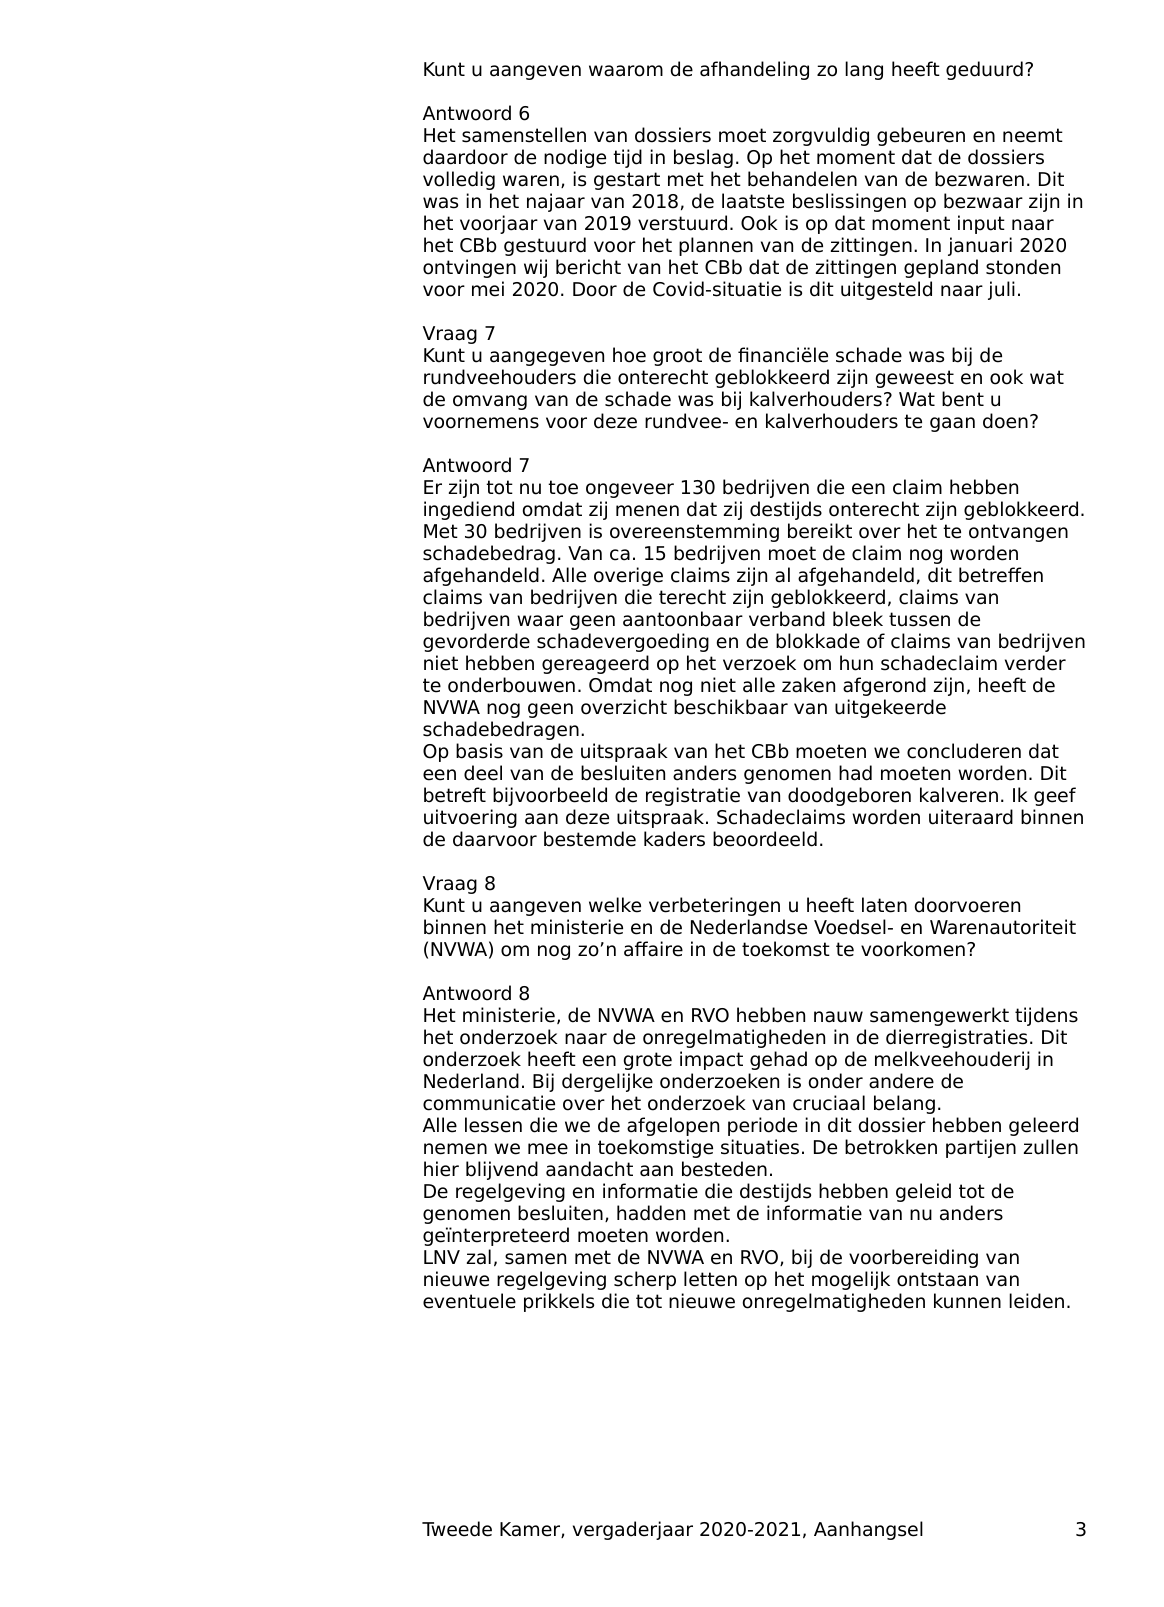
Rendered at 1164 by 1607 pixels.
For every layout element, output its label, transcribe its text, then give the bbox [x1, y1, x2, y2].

text Het samenstellen van dossiers moet zorgvuldig gebeuren en neemt daardoor de nodige tijd in beslag. Op het moment dat de dossiers volledig waren, is gestart met het behandelen van de bezwaren. Dit was in het najaar van 2018, de laatste beslissingen op bezwaar zijn in het voorjaar van 2019 verstuurd. Ook is op dat moment input naar het CBb gestuurd voor het plannen van de zittingen. In januari 2020 ontvingen wij bericht van het CBb dat de zittingen gepland stonden voor mei 2020. Door de Covid-situatie is dit uitgesteld naar juli. [422, 125, 1087, 301]
text Het ministerie, de NVWA en RVO hebben nauw samengewerkt tijdens het onderzoek naar de onregelmatigheden in de dierregistraties. Dit onderzoek heeft een grote impact gehad op de melkveehouderij in Nederland. Bij dergelijke onderzoeken is onder andere de communicatie over het onderzoek van cruciaal belang. [422, 1005, 1087, 1115]
text Vraag 7 [422, 323, 1087, 345]
text Vraag 8 [422, 873, 1087, 895]
text De regelgeving en informatie die destijds hebben geleid tot de genomen besluiten, hadden met de informatie van nu anders geïnterpreteerd moeten worden. [422, 1181, 1087, 1247]
text Antwoord 8 [422, 983, 1087, 1005]
text Op basis van de uitspraak van het CBb moeten we concluderen dat een deel van de besluiten anders genomen had moeten worden. Dit betreft bijvoorbeeld de registratie van doodgeboren kalveren. Ik geef uitvoering aan deze uitspraak. Schadeclaims worden uiteraard binnen de daarvoor bestemde kaders beoordeeld. [422, 741, 1087, 851]
text Antwoord 6 [422, 103, 1087, 125]
text Kunt u aangegeven hoe groot de financiële schade was bij de rundveehouders die onterecht geblokkeerd zijn geweest en ook wat de omvang van de schade was bij kalverhouders? Wat bent u voornemens voor deze rundvee- en kalverhouders te gaan doen? [422, 345, 1087, 433]
text Antwoord 7 [422, 455, 1087, 477]
text LNV zal, samen met de NVWA en RVO, bij de voorbereiding van nieuwe regelgeving scherp letten op het mogelijk ontstaan van eventuele prikkels die tot nieuwe onregelmatigheden kunnen leiden. [422, 1247, 1087, 1313]
text Kunt u aangeven waarom de afhandeling zo lang heeft geduurd? [422, 59, 1087, 81]
text Er zijn tot nu toe ongeveer 130 bedrijven die een claim hebben ingediend omdat zij menen dat zij destijds onterecht zijn geblokkeerd. Met 30 bedrijven is overeenstemming bereikt over het te ontvangen schadebedrag. Van ca. 15 bedrijven moet de claim nog worden afgehandeld. Alle overige claims zijn al afgehandeld, dit betreffen claims van bedrijven die terecht zijn geblokkeerd, claims van bedrijven waar geen aantoonbaar verband bleek tussen de gevorderde schadevergoeding en de blokkade of claims van bedrijven niet hebben gereageerd op het verzoek om hun schadeclaim verder te onderbouwen. Omdat nog niet alle zaken afgerond zijn, heeft de NVWA nog geen overzicht beschikbaar van uitgekeerde schadebedragen. [422, 477, 1087, 741]
text Kunt u aangeven welke verbeteringen u heeft laten doorvoeren binnen het ministerie en de Nederlandse Voedsel- en Warenautoriteit (NVWA) om nog zo’n affaire in de toekomst te voorkomen? [422, 895, 1087, 961]
text Alle lessen die we de afgelopen periode in dit dossier hebben geleerd nemen we mee in toekomstige situaties. De betrokken partijen zullen hier blijvend aandacht aan besteden. [422, 1115, 1087, 1181]
